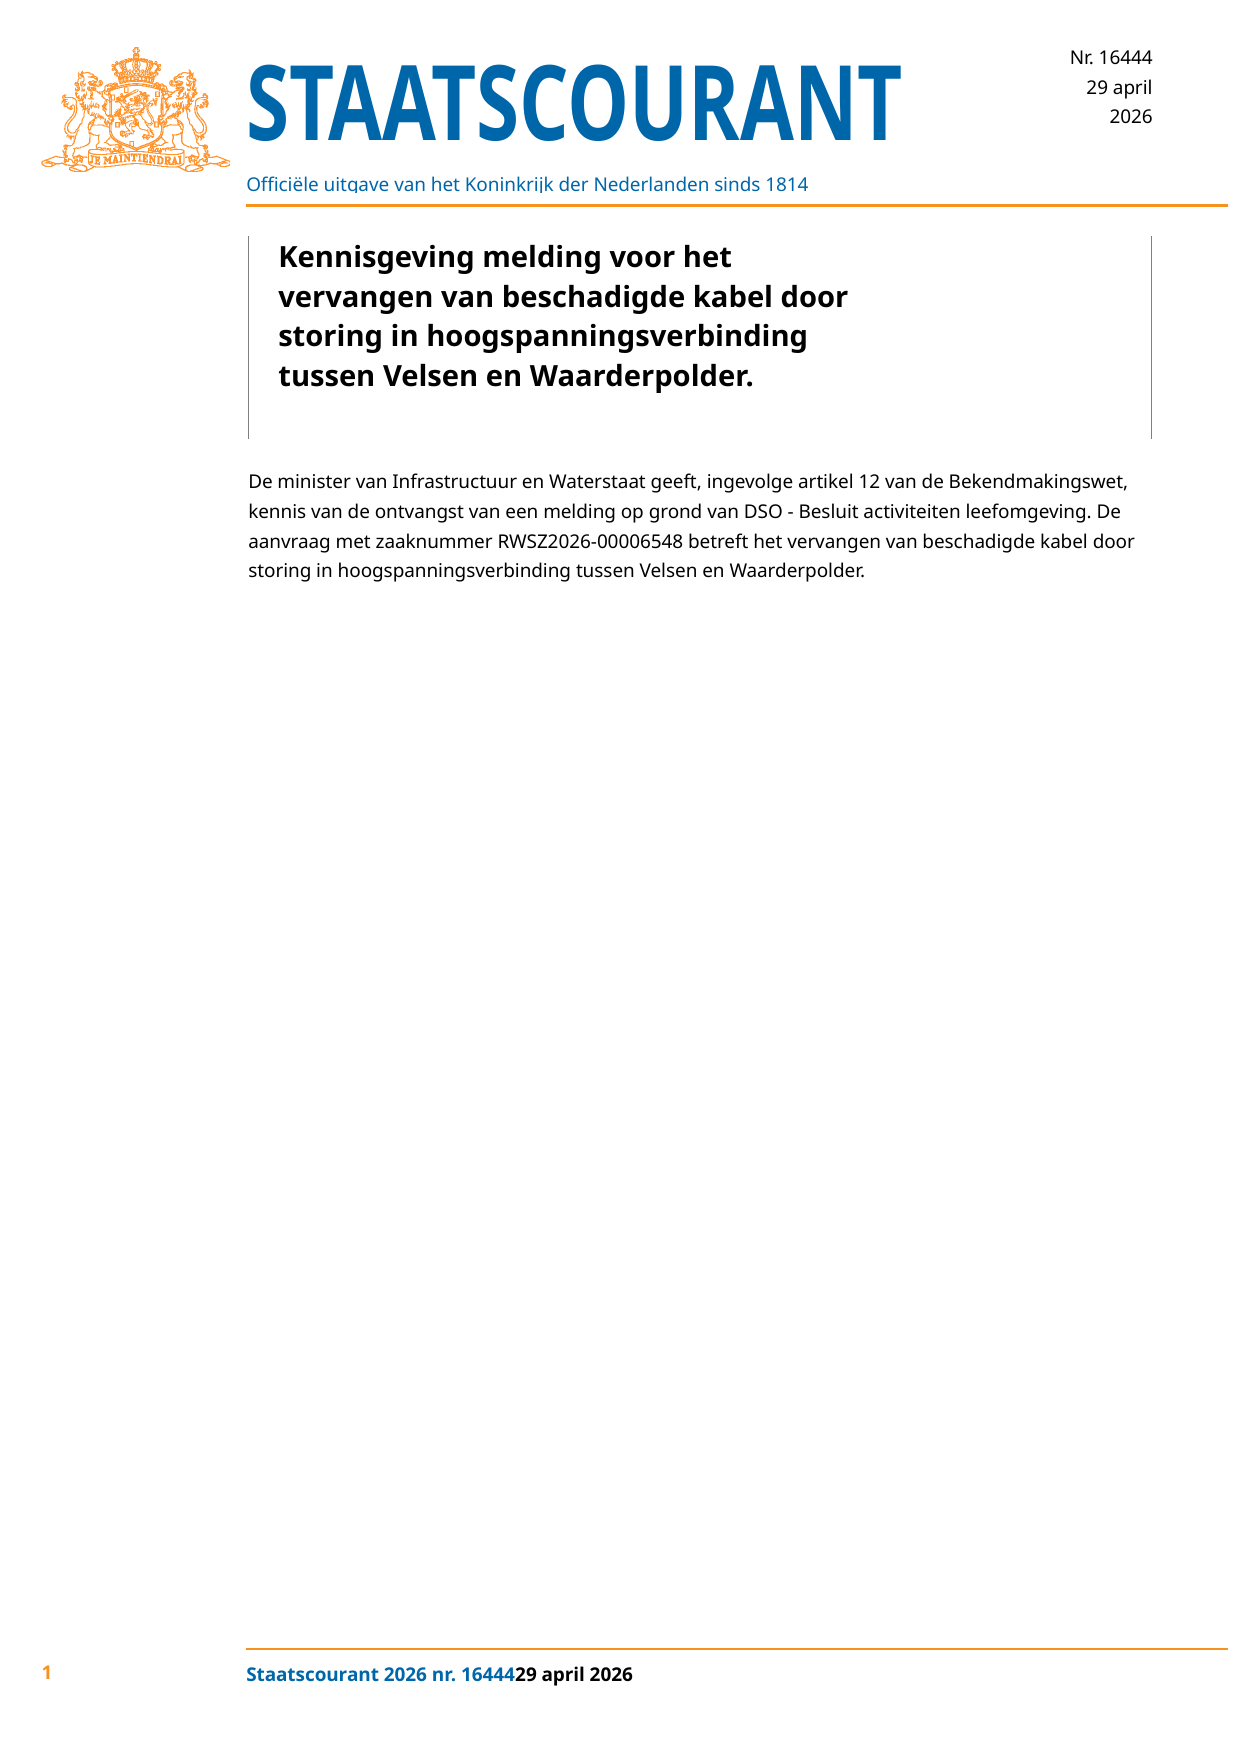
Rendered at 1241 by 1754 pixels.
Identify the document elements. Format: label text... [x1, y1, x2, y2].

text De minister van Infrastructuur en Waterstaat geeft, ingevolge artikel 12 van de Bekendmakingswet, kennis van de ontvangst van een melding op grond van DSO - Besluit activiteiten leefomgeving. De aanvraag met zaaknummer RWSZ2026-00006548 betreft het vervangen van beschadigde kabel door storing in hoogspanningsverbinding tussen Velsen en Waarderpolder. [248, 469, 1152, 583]
table_header [1090, 236, 1151, 413]
picture [912, 236, 1090, 414]
picture [41, 47, 231, 172]
table_header [850, 236, 912, 413]
table_header [850, 414, 1151, 439]
table_header Kennisgeving melding voor het vervangen van beschadigde kabel door storing in hoogspanningsverbinding tussen Velsen en Waarderpolder. [249, 236, 850, 439]
